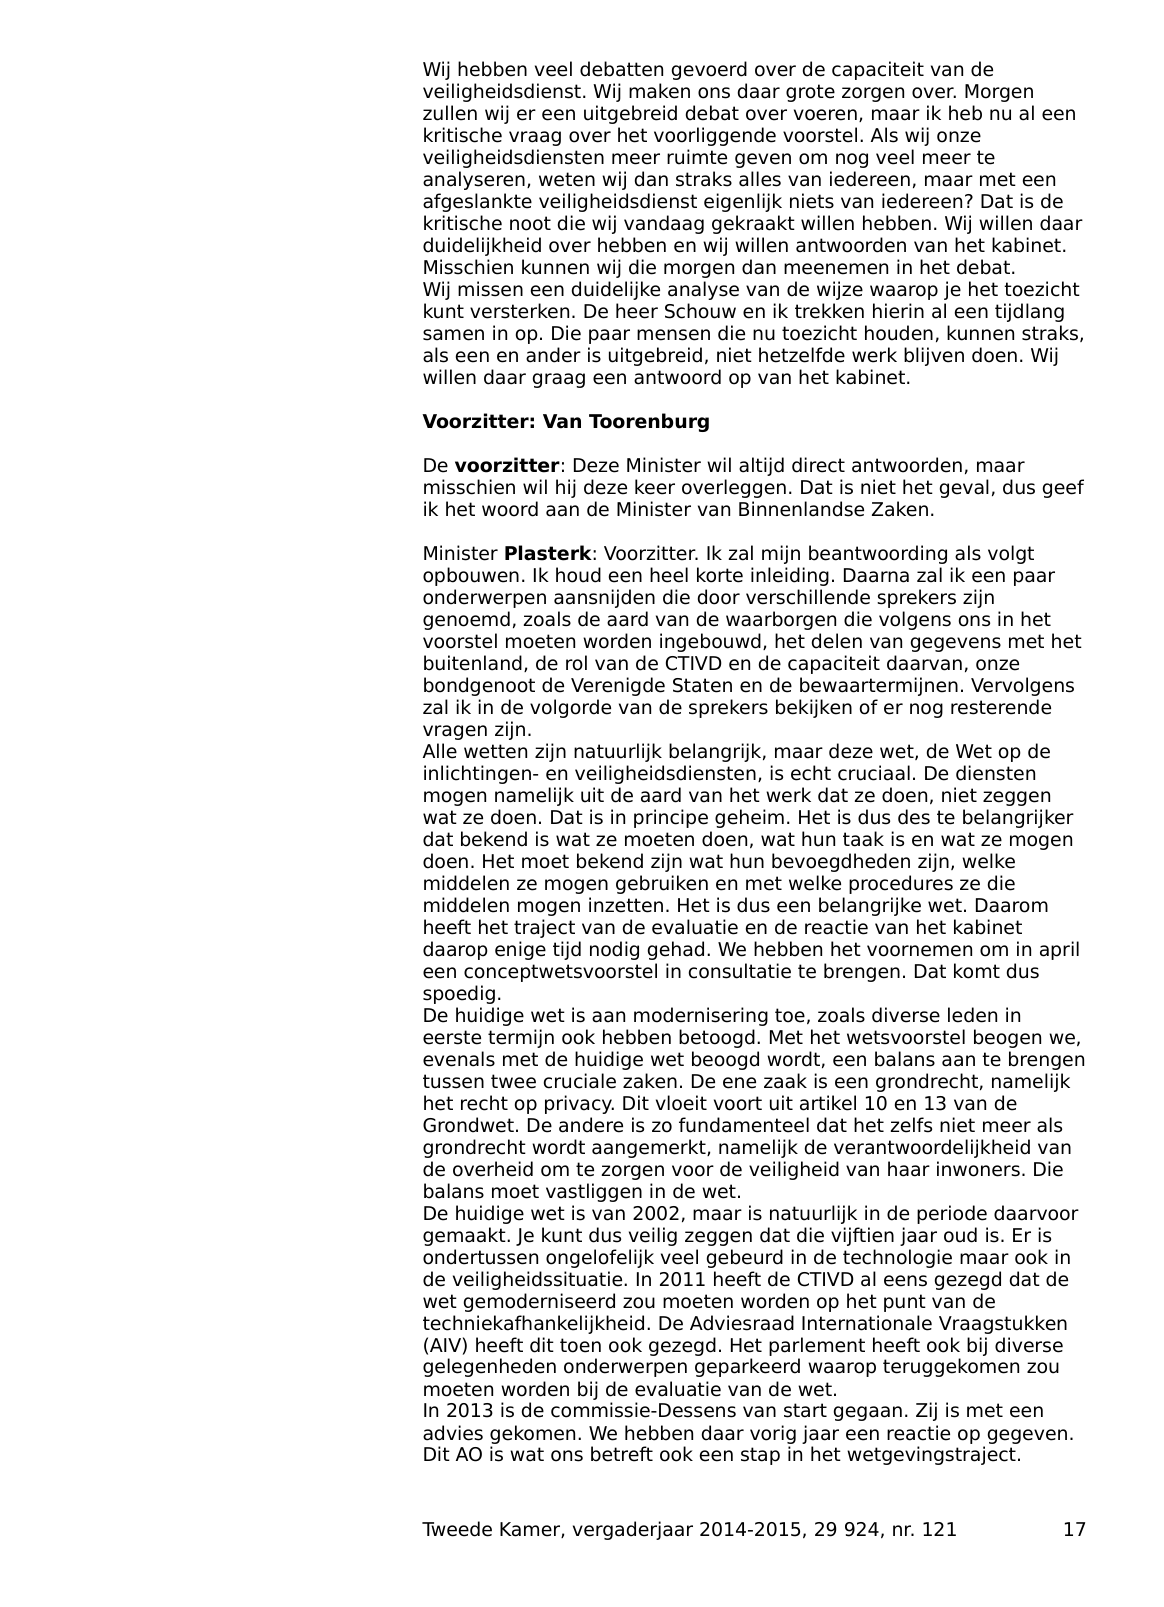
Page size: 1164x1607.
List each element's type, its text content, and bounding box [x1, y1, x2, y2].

text De huidige wet is aan modernisering toe, zoals diverse leden in eerste termijn ook hebben betoogd. Met het wetsvoorstel beogen we, evenals met de huidige wet beoogd wordt, een balans aan te brengen tussen twee cruciale zaken. De ene zaak is een grondrecht, namelijk het recht op privacy. Dit vloeit voort uit artikel 10 en 13 van de Grondwet. De andere is zo fundamenteel dat het zelfs niet meer als grondrecht wordt aangemerkt, namelijk de verantwoordelijkheid van de overheid om te zorgen voor de veiligheid van haar inwoners. Die balans moet vastliggen in de wet. [422, 1005, 1087, 1203]
text Wij missen een duidelijke analyse van de wijze waarop je het toezicht kunt versterken. De heer Schouw en ik trekken hierin al een tijdlang samen in op. Die paar mensen die nu toezicht houden, kunnen straks, als een en ander is uitgebreid, niet hetzelfde werk blijven doen. Wij willen daar graag een antwoord op van het kabinet. [422, 279, 1087, 389]
text De huidige wet is van 2002, maar is natuurlijk in de periode daarvoor gemaakt. Je kunt dus veilig zeggen dat die vijftien jaar oud is. Er is ondertussen ongelofelijk veel gebeurd in de technologie maar ook in de veiligheidssituatie. In 2011 heeft de CTIVD al eens gezegd dat de wet gemoderniseerd zou moeten worden op het punt van de techniekafhankelijkheid. De Adviesraad Internationale Vraagstukken (AIV) heeft dit toen ook gezegd. Het parlement heeft ook bij diverse gelegenheden onderwerpen geparkeerd waarop teruggekomen zou moeten worden bij de evaluatie van de wet. [422, 1203, 1087, 1400]
text Alle wetten zijn natuurlijk belangrijk, maar deze wet, de Wet op de inlichtingen- en veiligheidsdiensten, is echt cruciaal. De diensten mogen namelijk uit de aard van het werk dat ze doen, niet zeggen wat ze doen. Dat is in principe geheim. Het is dus des te belangrijker dat bekend is wat ze moeten doen, wat hun taak is en wat ze mogen doen. Het moet bekend zijn wat hun bevoegdheden zijn, welke middelen ze mogen gebruiken en met welke procedures ze die middelen mogen inzetten. Het is dus een belangrijke wet. Daarom heeft het traject van de evaluatie en de reactie van het kabinet daarop enige tijd nodig gehad. We hebben het voornemen om in april een conceptwetsvoorstel in consultatie te brengen. Dat komt dus spoedig. [422, 741, 1087, 1005]
subtitle Voorzitter: Van Toorenburg [422, 411, 1087, 433]
text Wij hebben veel debatten gevoerd over de capaciteit van de veiligheidsdienst. Wij maken ons daar grote zorgen over. Morgen zullen wij er een uitgebreid debat over voeren, maar ik heb nu al een kritische vraag over het voorliggende voorstel. Als wij onze veiligheidsdiensten meer ruimte geven om nog veel meer te analyseren, weten wij dan straks alles van iedereen, maar met een afgeslankte veiligheidsdienst eigenlijk niets van iedereen? Dat is de kritische noot die wij vandaag gekraakt willen hebben. Wij willen daar duidelijkheid over hebben en wij willen antwoorden van het kabinet. Misschien kunnen wij die morgen dan meenemen in het debat. [422, 59, 1087, 279]
text De voorzitter: Deze Minister wil altijd direct antwoorden, maar misschien wil hij deze keer overleggen. Dat is niet het geval, dus geef ik het woord aan de Minister van Binnenlandse Zaken. [422, 455, 1087, 521]
text In 2013 is de commissie-Dessens van start gegaan. Zij is met een advies gekomen. We hebben daar vorig jaar een reactie op gegeven. Dit AO is wat ons betreft ook een stap in het wetgevingstraject. [422, 1400, 1087, 1466]
text Minister Plasterk: Voorzitter. Ik zal mijn beantwoording als volgt opbouwen. Ik houd een heel korte inleiding. Daarna zal ik een paar onderwerpen aansnijden die door verschillende sprekers zijn genoemd, zoals de aard van de waarborgen die volgens ons in het voorstel moeten worden ingebouwd, het delen van gegevens met het buitenland, de rol van de CTIVD en de capaciteit daarvan, onze bondgenoot de Verenigde Staten en de bewaartermijnen. Vervolgens zal ik in de volgorde van de sprekers bekijken of er nog resterende vragen zijn. [422, 543, 1087, 741]
